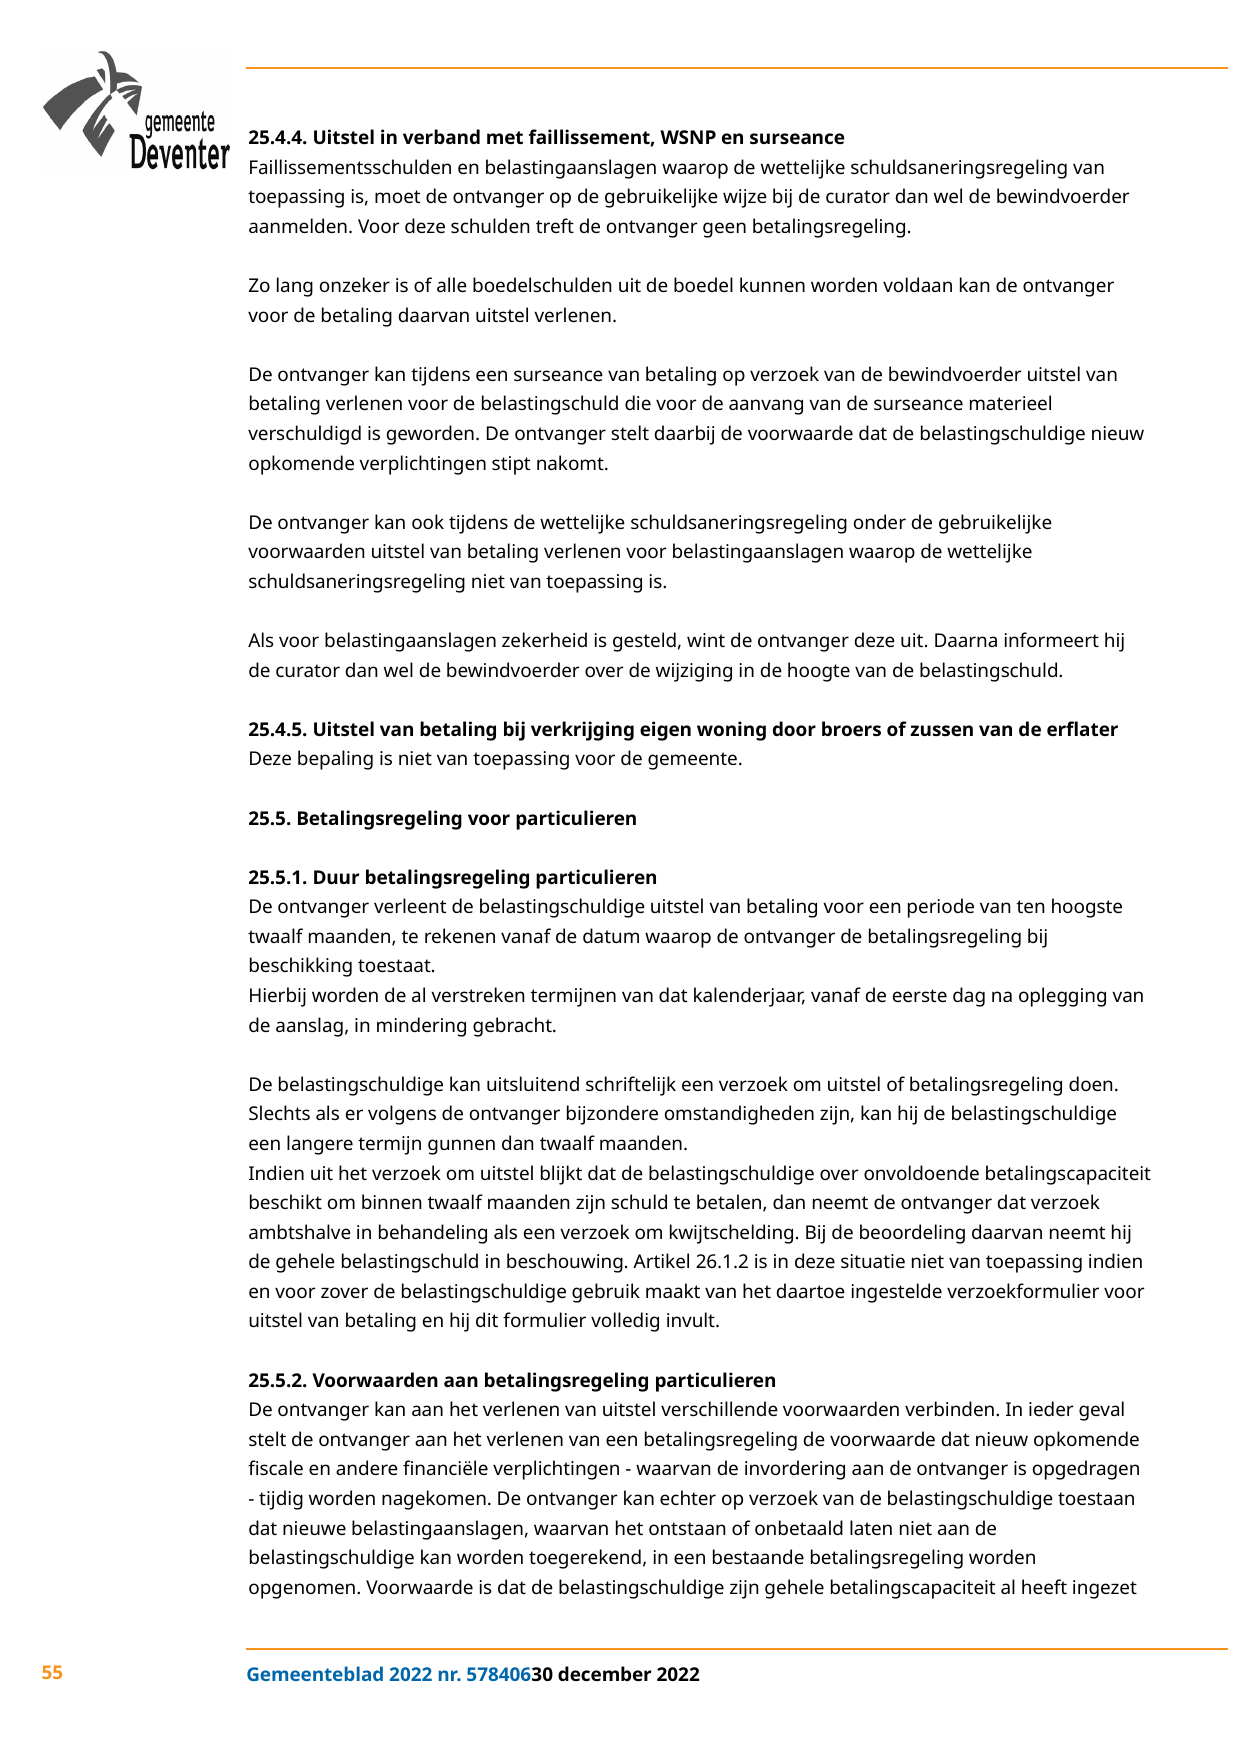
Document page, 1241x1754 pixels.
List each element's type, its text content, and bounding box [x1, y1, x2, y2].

text 25.4.5. Uitstel van betaling bij verkrijging eigen woning door broers of zussen van de erflater [248, 716, 1152, 742]
text De ontvanger kan aan het verlenen van uitstel verschillende voorwaarden verbinden. In ieder geval stelt de ontvanger aan het verlenen van een betalingsregeling de voorwaarde dat nieuw opkomende fiscale en andere financiële verplichtingen - waarvan de invordering aan de ontvanger is opgedragen - tijdig worden nagekomen. De ontvanger kan echter op verzoek van de belastingschuldige toestaan dat nieuwe belastingaanslagen, waarvan het ontstaan of onbetaald laten niet aan de belastingschuldige kan worden toegerekend, in een bestaande betalingsregeling worden opgenomen. Voorwaarde is dat de belastingschuldige zijn gehele betalingscapaciteit al heeft ingezet [248, 1396, 1152, 1600]
text 25.5.1. Duur betalingsregeling particulieren [248, 864, 1152, 890]
text 25.5. Betalingsregeling voor particulieren [248, 805, 1152, 831]
text De belastingschuldige kan uitsluitend schriftelijk een verzoek om uitstel of betalingsregeling doen. [248, 1071, 1152, 1097]
text Slechts als er volgens de ontvanger bijzondere omstandigheden zijn, kan hij de belastingschuldige een langere termijn gunnen dan twaalf maanden. [248, 1101, 1152, 1156]
text De ontvanger kan tijdens een surseance van betaling op verzoek van de bewindvoerder uitstel van betaling verlenen voor de belastingschuld die voor de aanvang van de surseance materieel verschuldigd is geworden. De ontvanger stelt daarbij de voorwaarde dat de belastingschuldige nieuw opkomende verplichtingen stipt nakomt. [248, 361, 1152, 476]
text Faillissementsschulden en belastingaanslagen waarop de wettelijke schuldsaneringsregeling van toepassing is, moet de ontvanger op de gebruikelijke wijze bij de curator dan wel de bewindvoerder aanmelden. Voor deze schulden treft de ontvanger geen betalingsregeling. [248, 154, 1152, 239]
text Indien uit het verzoek om uitstel blijkt dat de belastingschuldige over onvoldoende betalingscapaciteit beschikt om binnen twaalf maanden zijn schuld te betalen, dan neemt de ontvanger dat verzoek ambtshalve in behandeling als een verzoek om kwijtschelding. Bij de beoordeling daarvan neemt hij de gehele belastingschuld in beschouwing. Artikel 26.1.2 is in deze situatie niet van toepassing indien en voor zover de belastingschuldige gebruik maakt van het daartoe ingestelde verzoekformulier voor uitstel van betaling en hij dit formulier volledig invult. [248, 1160, 1152, 1333]
text De ontvanger verleent de belastingschuldige uitstel van betaling voor een periode van ten hoogste twaalf maanden, te rekenen vanaf de datum waarop de ontvanger de betalingsregeling bij beschikking toestaat. [248, 893, 1152, 978]
text Als voor belastingaanslagen zekerheid is gesteld, wint de ontvanger deze uit. Daarna informeert hij de curator dan wel de bewindvoerder over de wijziging in de hoogte van de belastingschuld. [248, 627, 1152, 683]
text Zo lang onzeker is of alle boedelschulden uit de boedel kunnen worden voldaan kan de ontvanger voor de betaling daarvan uitstel verlenen. [248, 272, 1152, 328]
text 25.4.4. Uitstel in verband met faillissement, WSNP en surseance [248, 124, 1152, 150]
text De ontvanger kan ook tijdens de wettelijke schuldsaneringsregeling onder de gebruikelijke voorwaarden uitstel van betaling verlenen voor belastingaanslagen waarop de wettelijke schuldsaneringsregeling niet van toepassing is. [248, 509, 1152, 594]
picture [41, 47, 231, 172]
text 25.5.2. Voorwaarden aan betalingsregeling particulieren [248, 1367, 1152, 1393]
text Deze bepaling is niet van toepassing voor de gemeente. [248, 746, 1152, 771]
text Hierbij worden de al verstreken termijnen van dat kalenderjaar, vanaf de eerste dag na oplegging van de aanslag, in mindering gebracht. [248, 982, 1152, 1038]
